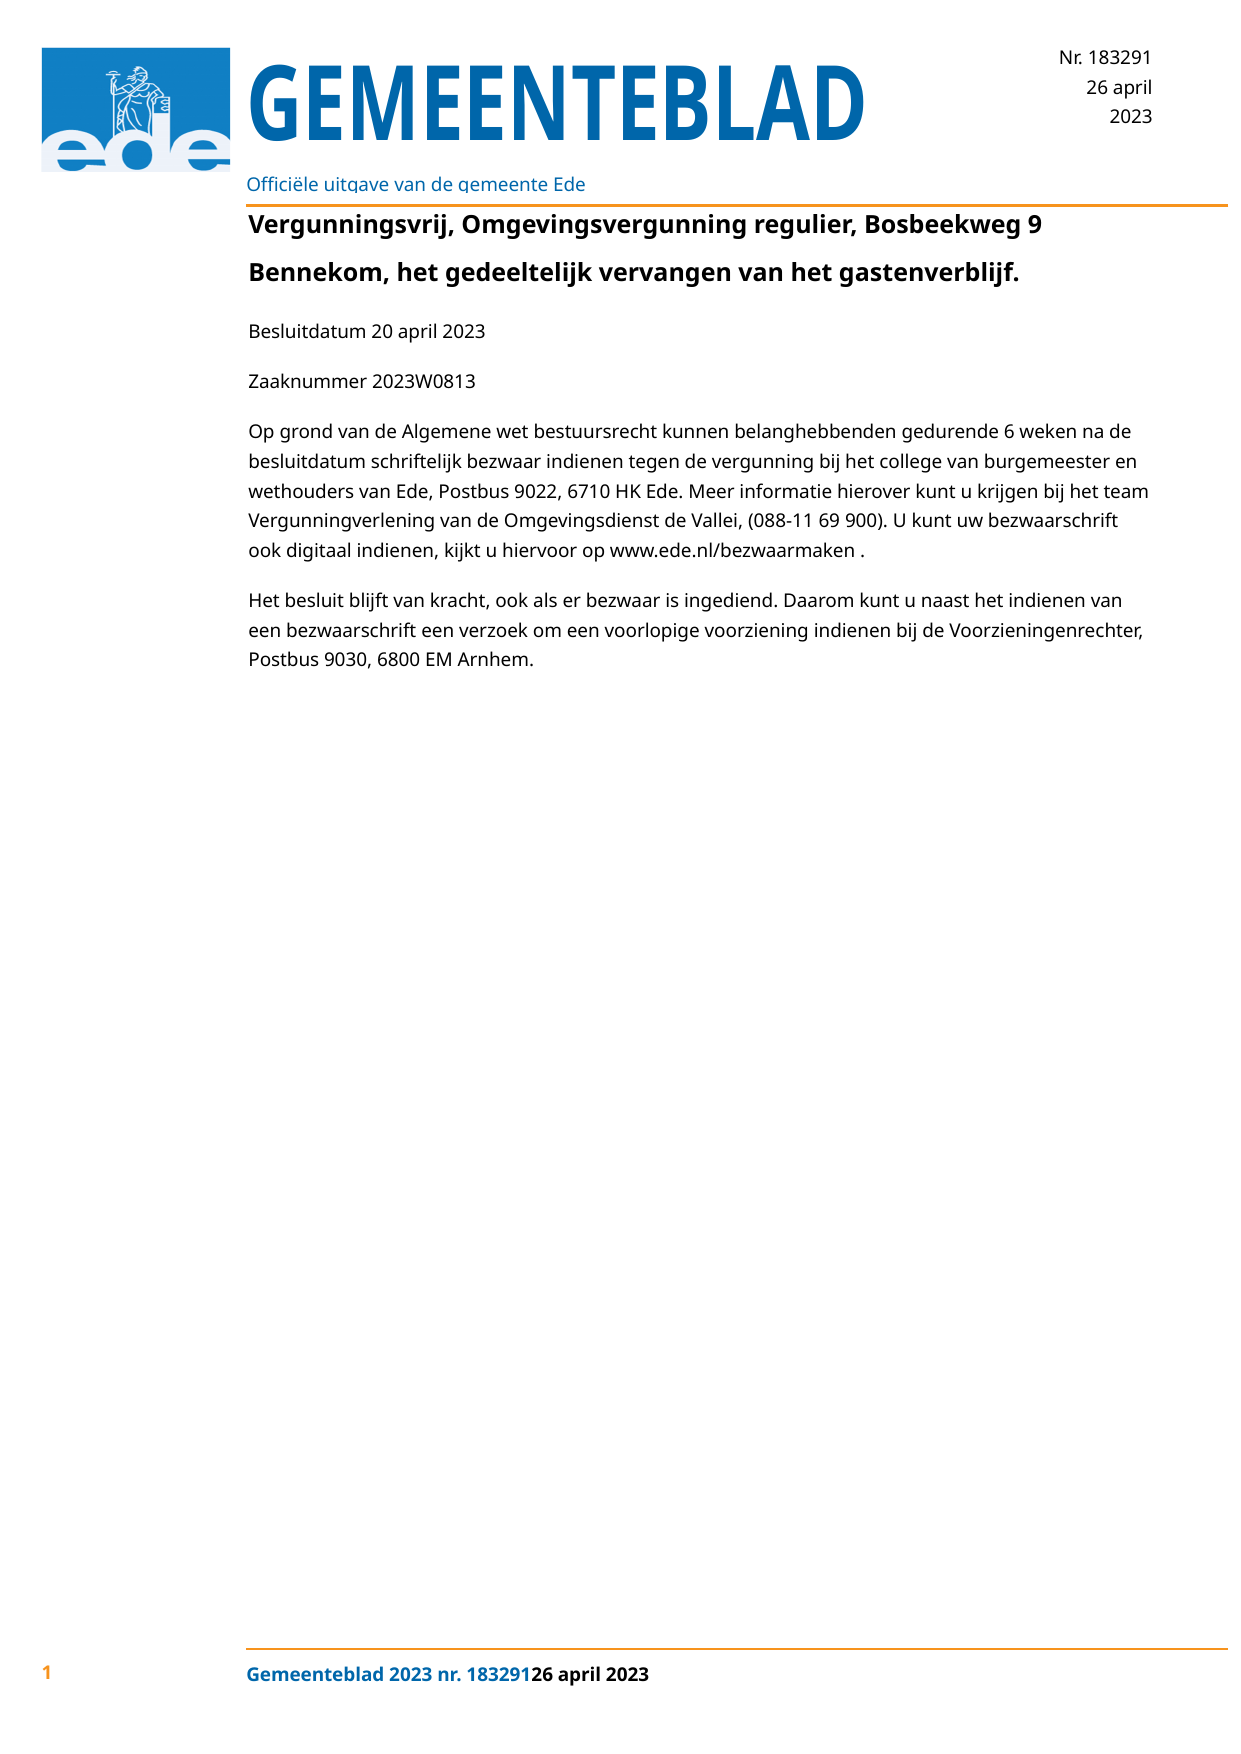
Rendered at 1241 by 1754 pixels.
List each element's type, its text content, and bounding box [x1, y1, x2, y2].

text Vergunningsvrij, Omgevingsvergunning regulier, Bosbeekweg 9 Bennekom, het gedeeltelijk vervangen van het gastenverblijf. [248, 207, 1152, 288]
text Op grond van de Algemene wet bestuursrecht kunnen belanghebbenden gedurende 6 weken na de besluitdatum schriftelijk bezwaar indienen tegen de vergunning bij het college van burgemeester en wethouders van Ede, Postbus 9022, 6710 HK Ede. Meer informatie hierover kunt u krijgen bij het team Vergunningverlening van de Omgevingsdienst de Vallei, (088-11 69 900). U kunt uw bezwaarschrift ook digitaal indienen, kijkt u hiervoor op www.ede.nl/bezwaarmaken . [248, 419, 1152, 563]
text Besluitdatum 20 april 2023 [248, 318, 1152, 344]
picture [41, 47, 231, 172]
text Zaaknummer 2023W0813 [248, 368, 1152, 394]
text Het besluit blijft van kracht, ook als er bezwaar is ingediend. Daarom kunt u naast het indienen van een bezwaarschrift een verzoek om een voorlopige voorziening indienen bij de Voorzieningenrechter, Postbus 9030, 6800 EM Arnhem. [248, 587, 1152, 672]
